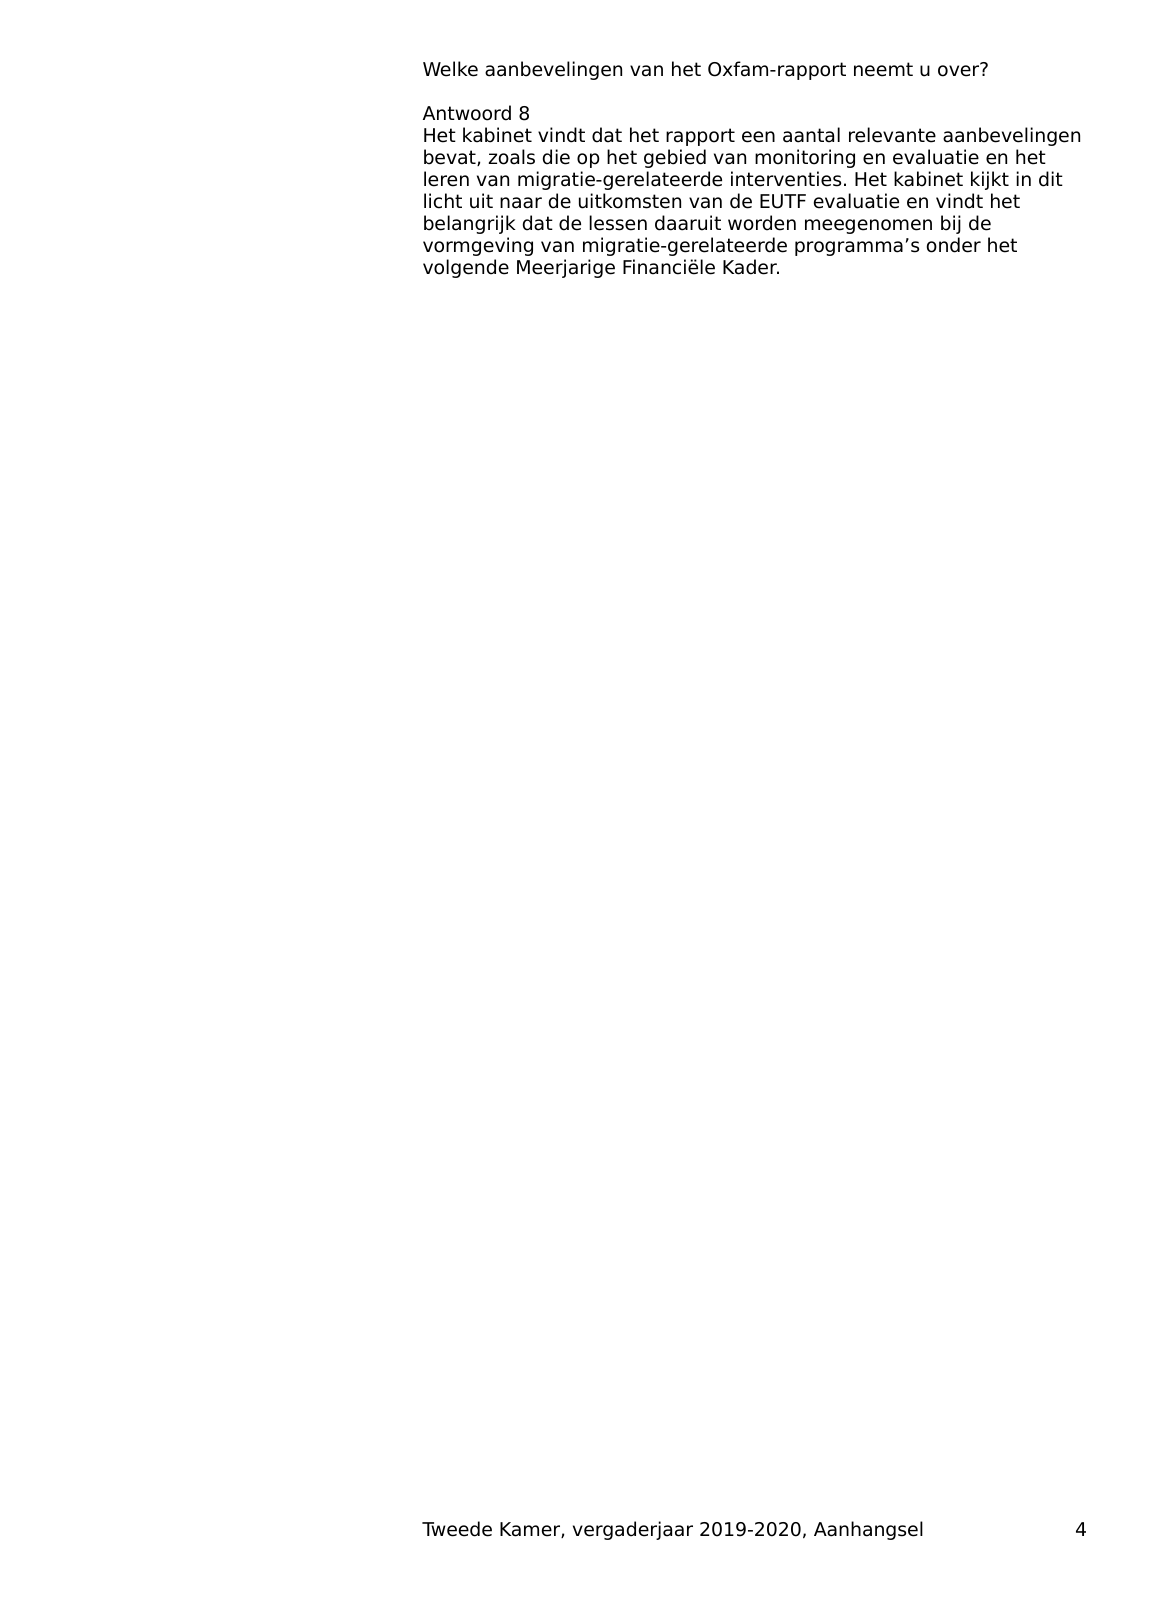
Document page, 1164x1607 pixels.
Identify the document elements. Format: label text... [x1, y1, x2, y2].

text Het kabinet vindt dat het rapport een aantal relevante aanbevelingen bevat, zoals die op het gebied van monitoring en evaluatie en het leren van migratie-gerelateerde interventies. Het kabinet kijkt in dit licht uit naar de uitkomsten van de EUTF evaluatie en vindt het belangrijk dat de lessen daaruit worden meegenomen bij de vormgeving van migratie-gerelateerde programma’s onder het volgende Meerjarige Financiële Kader. [422, 125, 1087, 279]
text Antwoord 8 [422, 103, 1087, 125]
text Welke aanbevelingen van het Oxfam-rapport neemt u over? [422, 59, 1087, 81]
